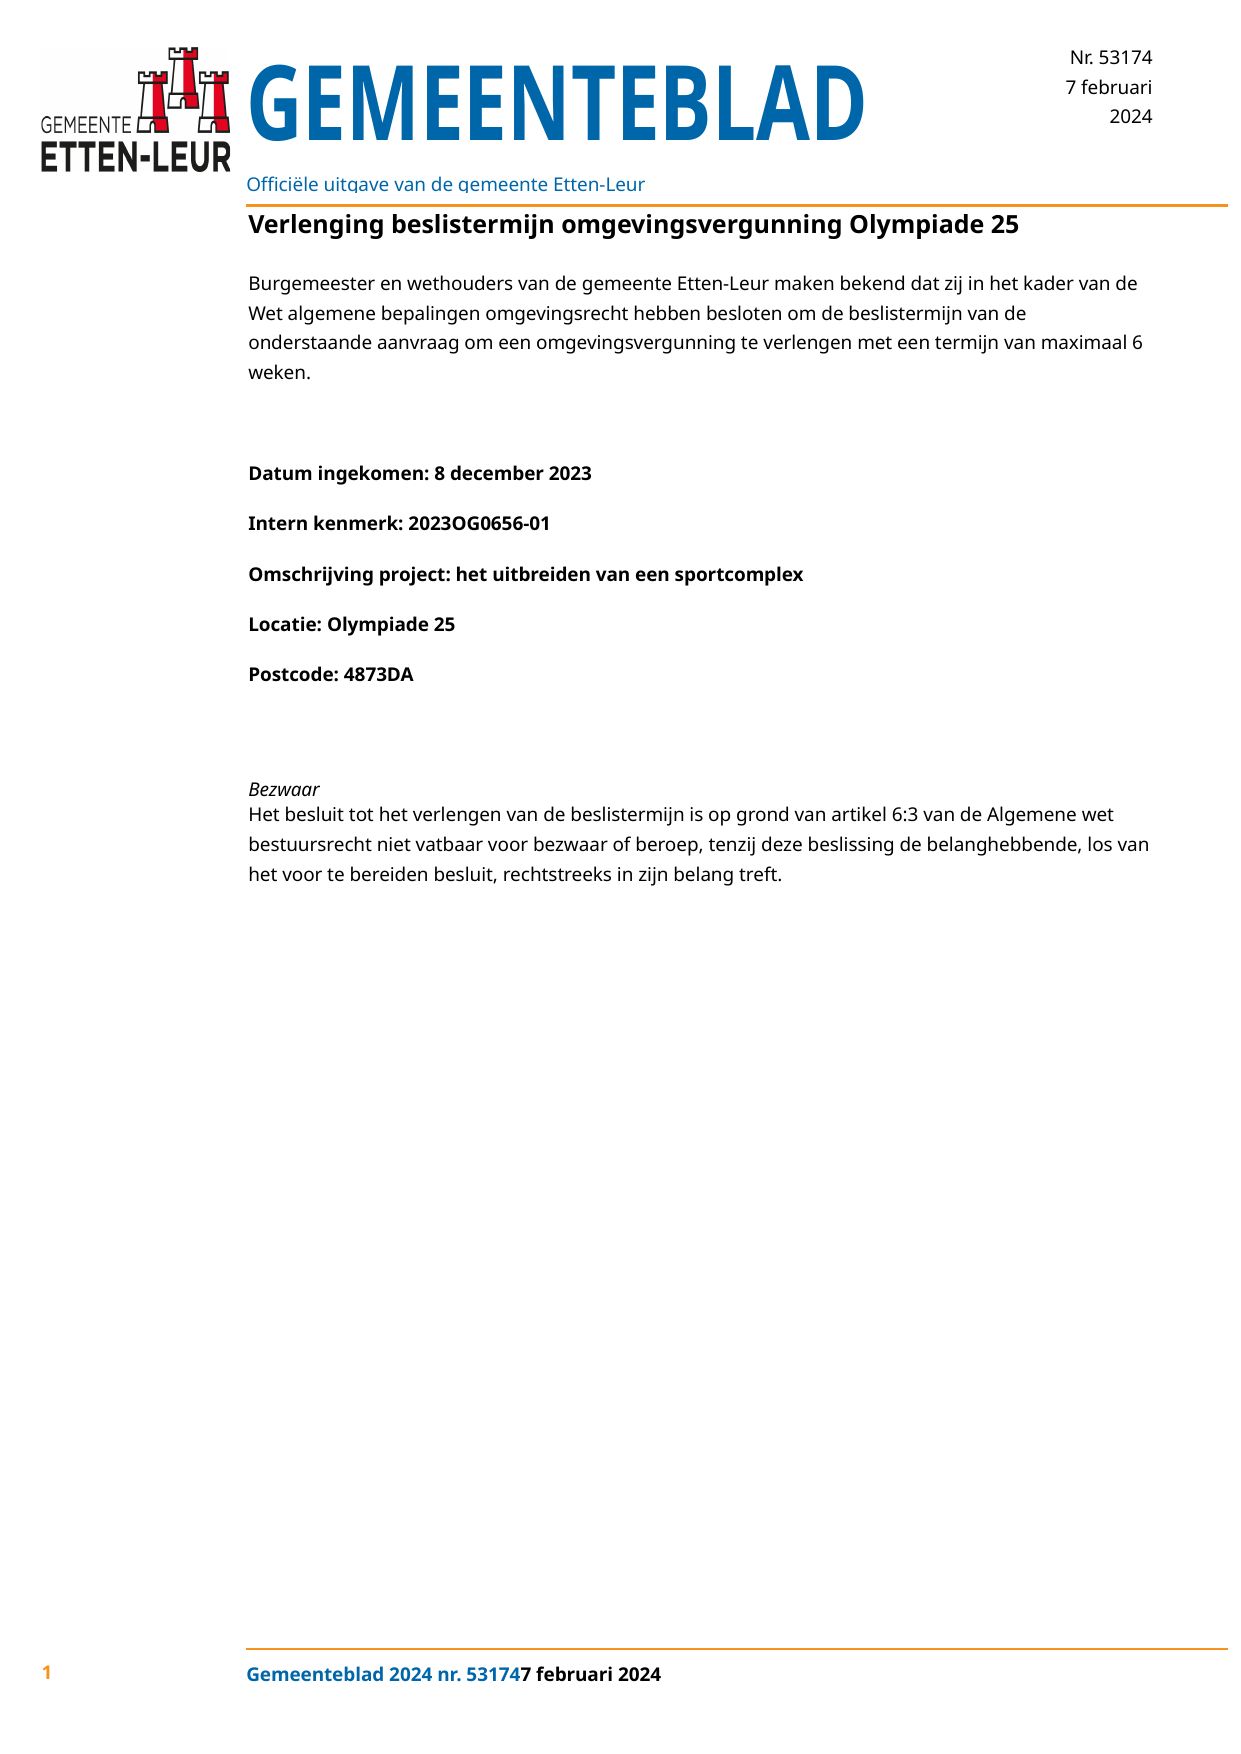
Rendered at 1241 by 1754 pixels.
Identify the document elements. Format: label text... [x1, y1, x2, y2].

text Het besluit tot het verlengen van de beslistermijn is op grond van artikel 6:3 van de Algemene wet bestuursrecht niet vatbaar voor bezwaar of beroep, tenzij deze beslissing de belanghebbende, los van het voor te bereiden besluit, rechtstreeks in zijn belang treft. [248, 802, 1152, 887]
text Omschrijving project: het uitbreiden van een sportcomplex [248, 561, 1152, 586]
text Intern kenmerk: 2023OG0656-01 [248, 510, 1152, 536]
text Datum ingekomen: 8 december 2023 [248, 460, 1152, 486]
text Bezwaar [248, 776, 1152, 802]
text Postcode: 4873DA [248, 662, 1152, 687]
text Locatie: Olympiade 25 [248, 611, 1152, 637]
text Burgemeester en wethouders van de gemeente Etten-Leur maken bekend dat zij in het kader van de Wet algemene bepalingen omgevingsrecht hebben besloten om de beslistermijn van de onderstaande aanvraag om een omgevingsvergunning te verlengen met een termijn van maximaal 6 weken. [248, 270, 1152, 385]
text Verlenging beslistermijn omgevingsvergunning Olympiade 25 [248, 207, 1152, 241]
picture [41, 47, 231, 172]
